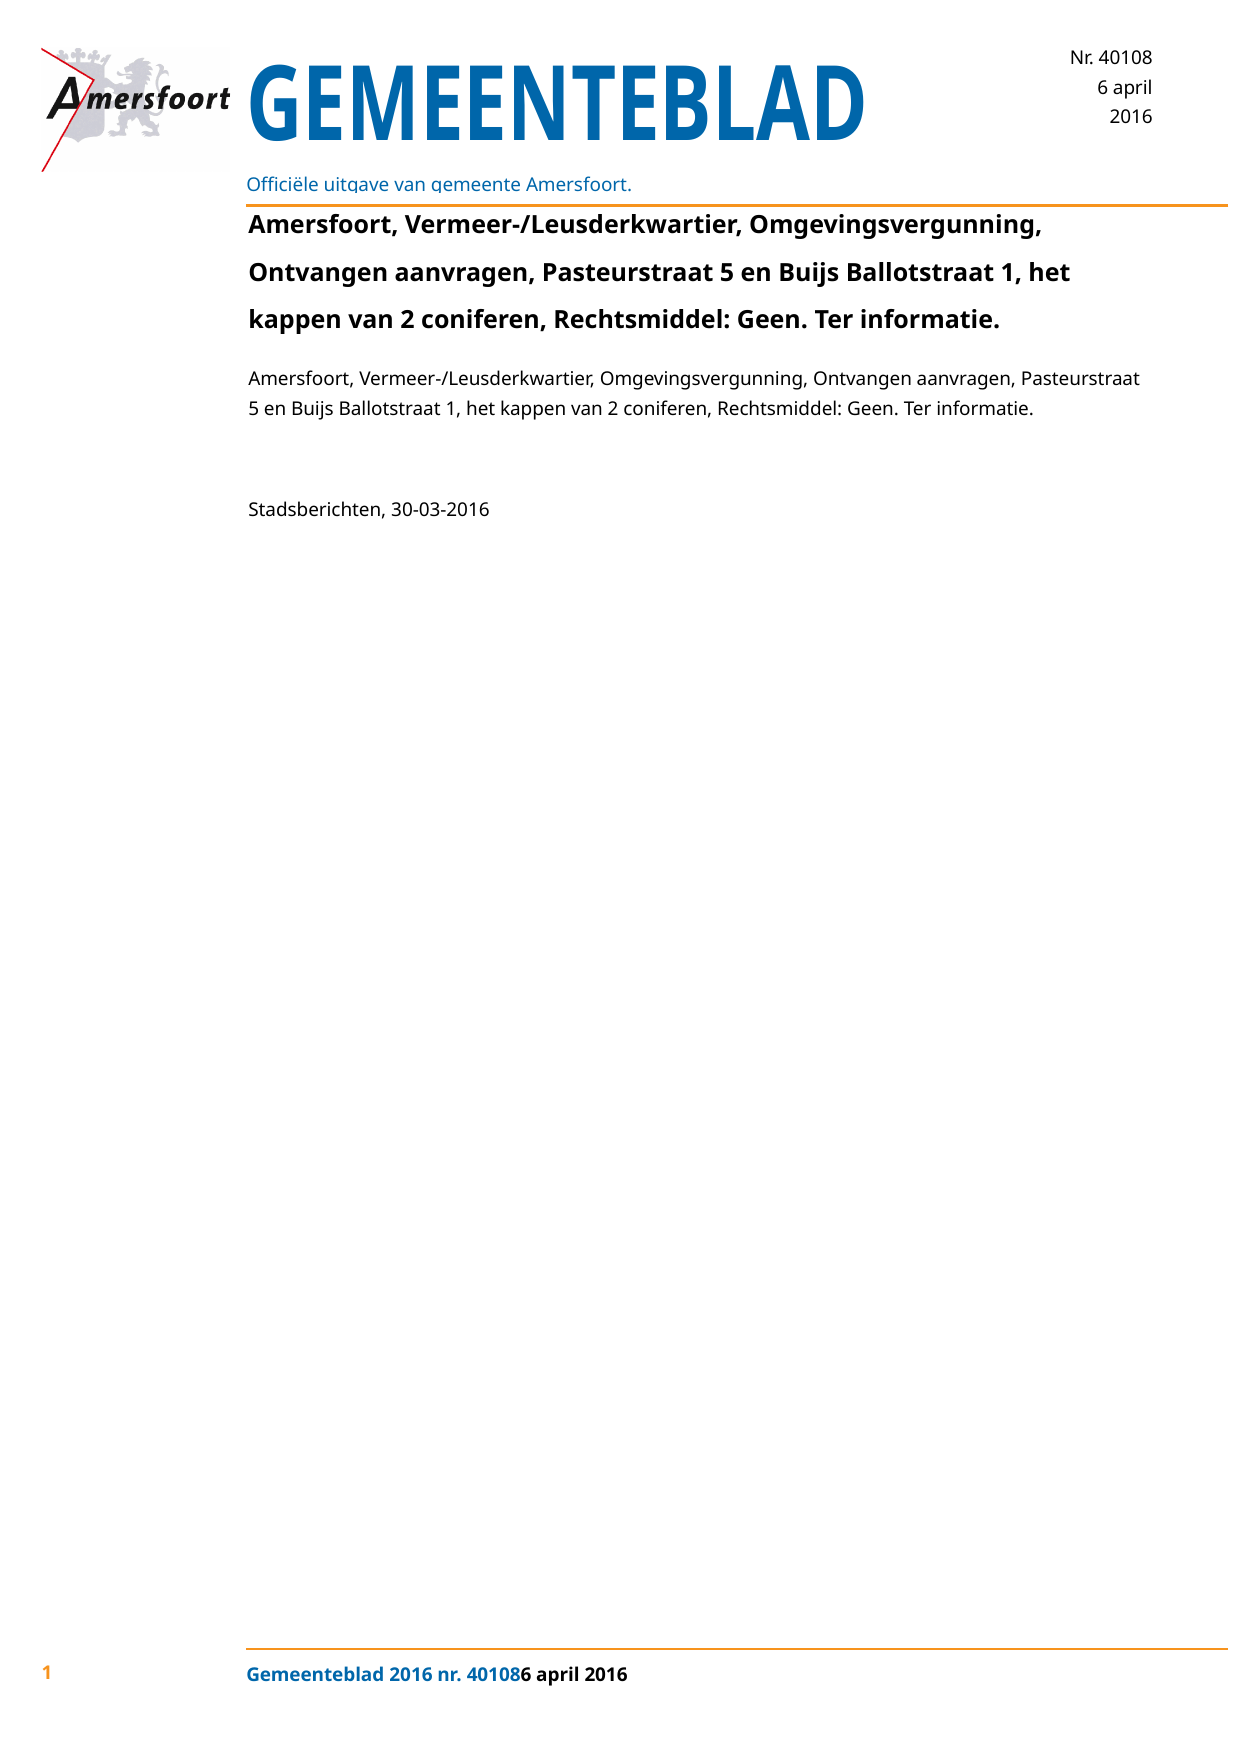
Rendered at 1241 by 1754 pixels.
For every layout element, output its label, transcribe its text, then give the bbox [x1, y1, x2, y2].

text Stadsberichten, 30-03-2016 [248, 496, 1152, 522]
text Amersfoort, Vermeer-/Leusderkwartier, Omgevingsvergunning, Ontvangen aanvragen, Pasteurstraat 5 en Buijs Ballotstraat 1, het kappen van 2 coniferen, Rechtsmiddel: Geen. Ter informatie. [248, 207, 1152, 336]
text Amersfoort, Vermeer-/Leusderkwartier, Omgevingsvergunning, Ontvangen aanvragen, Pasteurstraat 5 en Buijs Ballotstraat 1, het kappen van 2 coniferen, Rechtsmiddel: Geen. Ter informatie. [248, 366, 1152, 421]
picture [41, 47, 231, 172]
